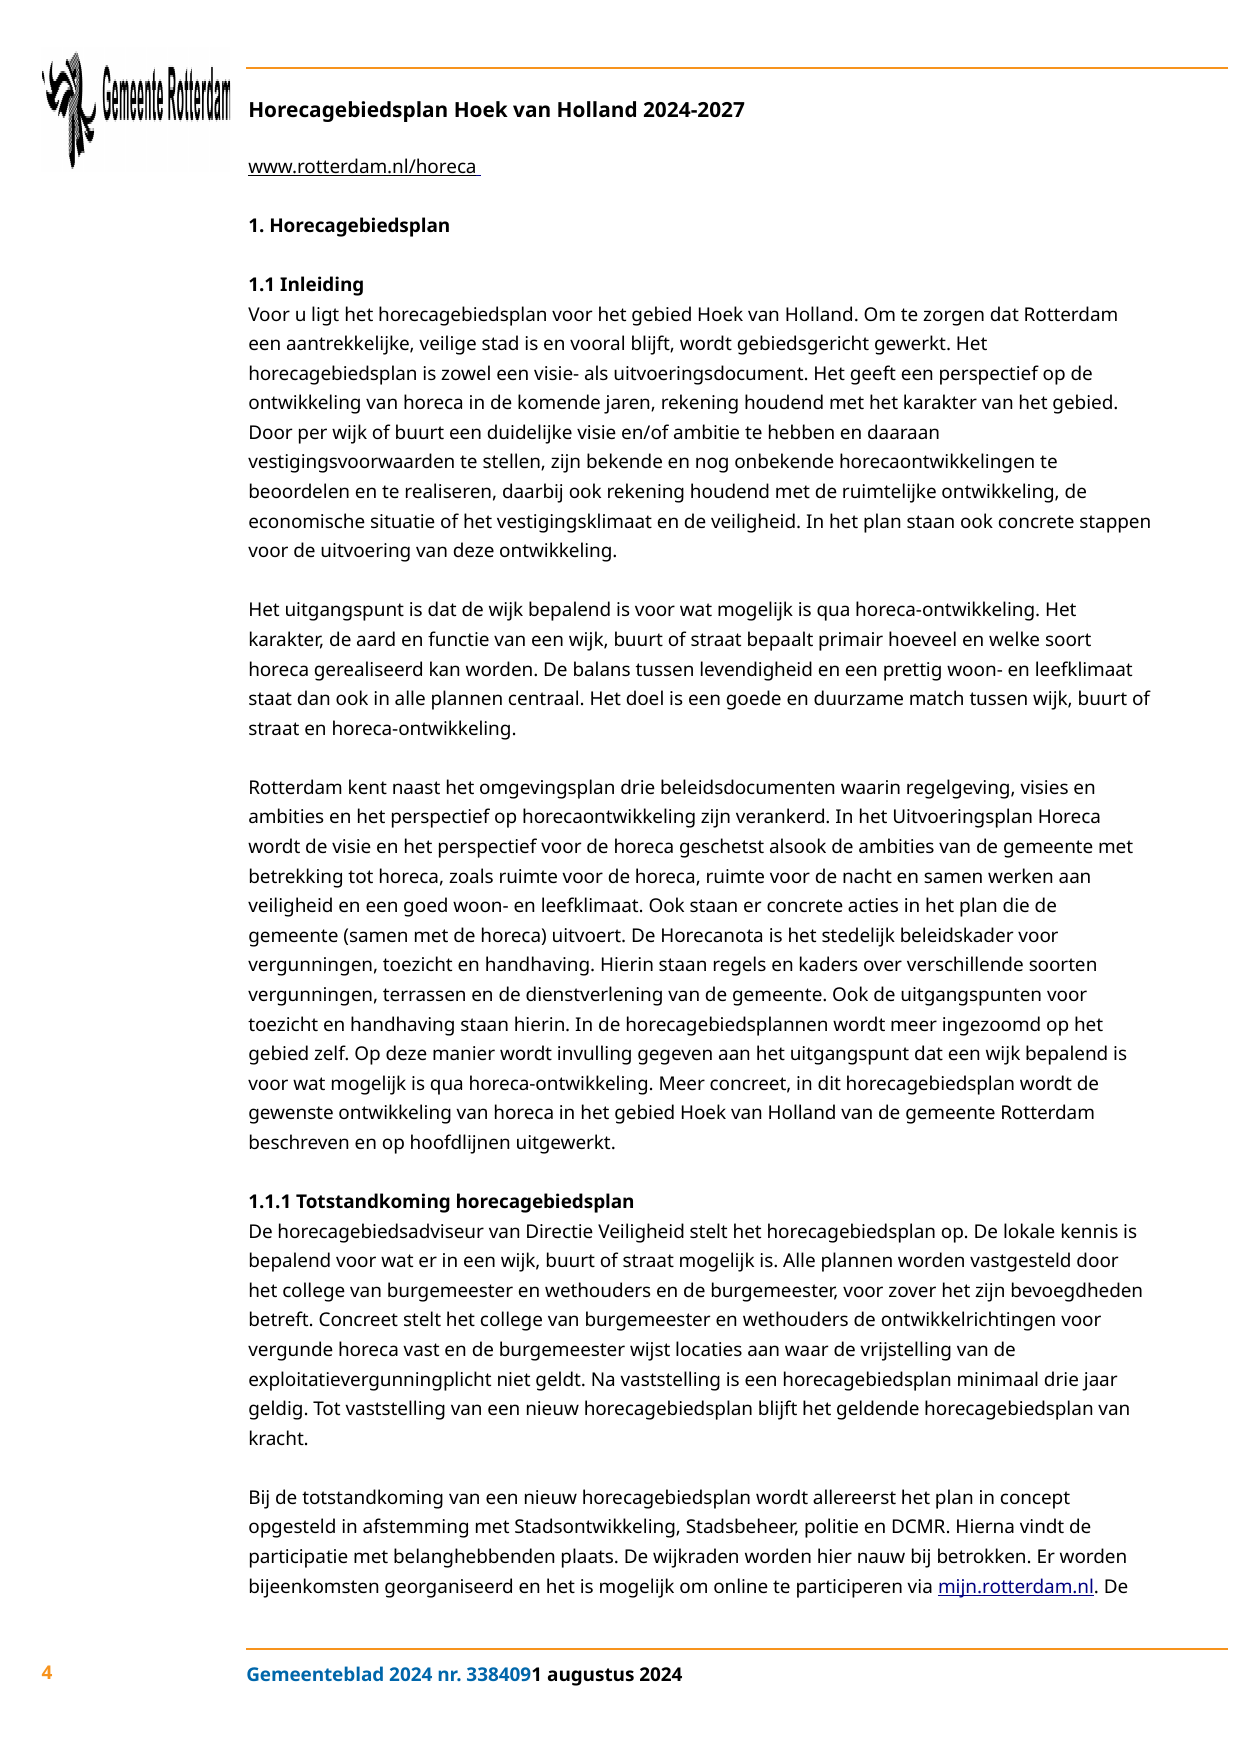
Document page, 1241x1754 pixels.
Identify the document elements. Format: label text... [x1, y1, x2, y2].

text Voor u ligt het horecagebiedsplan voor het gebied Hoek van Holland. Om te zorgen dat Rotterdam een aantrekkelijke, veilige stad is en vooral blijft, wordt gebiedsgericht gewerkt. Het horecagebiedsplan is zowel een visie- als uitvoeringsdocument. Het geeft een perspectief op de ontwikkeling van horeca in de komende jaren, rekening houdend met het karakter van het gebied. Door per wijk of buurt een duidelijke visie en/of ambitie te hebben en daaraan vestigingsvoorwaarden te stellen, zijn bekende en nog onbekende horecaontwikkelingen te beoordelen en te realiseren, daarbij ook rekening houdend met de ruimtelijke ontwikkeling, de economische situatie of het vestigingsklimaat en de veiligheid. In het plan staan ook concrete stappen voor de uitvoering van deze ontwikkeling. [248, 301, 1152, 563]
text Het uitgangspunt is dat de wijk bepalend is voor wat mogelijk is qua horeca-ontwikkeling. Het karakter, de aard en functie van een wijk, buurt of straat bepaalt primair hoeveel en welke soort horeca gerealiseerd kan worden. De balans tussen levendigheid en een prettig woon- en leefklimaat staat dan ook in alle plannen centraal. Het doel is een goede en duurzame match tussen wijk, buurt of straat en horeca-ontwikkeling. [248, 597, 1152, 741]
text Rotterdam kent naast het omgevingsplan drie beleidsdocumenten waarin regelgeving, visies en ambities en het perspectief op horecaontwikkeling zijn verankerd. In het Uitvoeringsplan Horeca wordt de visie en het perspectief voor de horeca geschetst alsook de ambities van de gemeente met betrekking tot horeca, zoals ruimte voor de horeca, ruimte voor de nacht en samen werken aan veiligheid en een goed woon- en leefklimaat. Ook staan er concrete acties in het plan die de gemeente (samen met de horeca) uitvoert. De Horecanota is het stedelijk beleidskader voor vergunningen, toezicht en handhaving. Hierin staan regels en kaders over verschillende soorten vergunningen, terrassen en de dienstverlening van de gemeente. Ook de uitgangspunten voor toezicht en handhaving staan hierin. In de horecagebiedsplannen wordt meer ingezoomd op het gebied zelf. Op deze manier wordt invulling gegeven aan het uitgangspunt dat een wijk bepalend is voor wat mogelijk is qua horeca-ontwikkeling. Meer concreet, in dit horecagebiedsplan wordt de gewenste ontwikkeling van horeca in het gebied Hoek van Holland van de gemeente Rotterdam beschreven en op hoofdlijnen uitgewerkt. [248, 774, 1152, 1155]
text Horecagebiedsplan Hoek van Holland 2024-2027 [248, 95, 1152, 123]
text De horecagebiedsadviseur van Directie Veiligheid stelt het horecagebiedsplan op. De lokale kennis is bepalend voor wat er in een wijk, buurt of straat mogelijk is. Alle plannen worden vastgesteld door het college van burgemeester en wethouders en de burgemeester, voor zover het zijn bevoegdheden betreft. Concreet stelt het college van burgemeester en wethouders de ontwikkelrichtingen voor vergunde horeca vast en de burgemeester wijst locaties aan waar de vrijstelling van de exploitatievergunningplicht niet geldt. Na vaststelling is een horecagebiedsplan minimaal drie jaar geldig. Tot vaststelling van een nieuw horecagebiedsplan blijft het geldende horecagebiedsplan van kracht. [248, 1218, 1152, 1451]
text 1.1 Inleiding [248, 271, 1152, 297]
text 1.1.1 Totstandkoming horecagebiedsplan [248, 1188, 1152, 1214]
text www.rotterdam.nl/horeca [248, 153, 1152, 179]
text Bij de totstandkoming van een nieuw horecagebiedsplan wordt allereerst het plan in concept opgesteld in afstemming met Stadsontwikkeling, Stadsbeheer, politie en DCMR. Hierna vindt de participatie met belanghebbenden plaats. De wijkraden worden hier nauw bij betrokken. Er worden bijeenkomsten georganiseerd en het is mogelijk om online te participeren via mijn.rotterdam.nl. De [248, 1484, 1152, 1599]
picture [41, 47, 231, 172]
text 1. Horecagebiedsplan [248, 212, 1152, 238]
